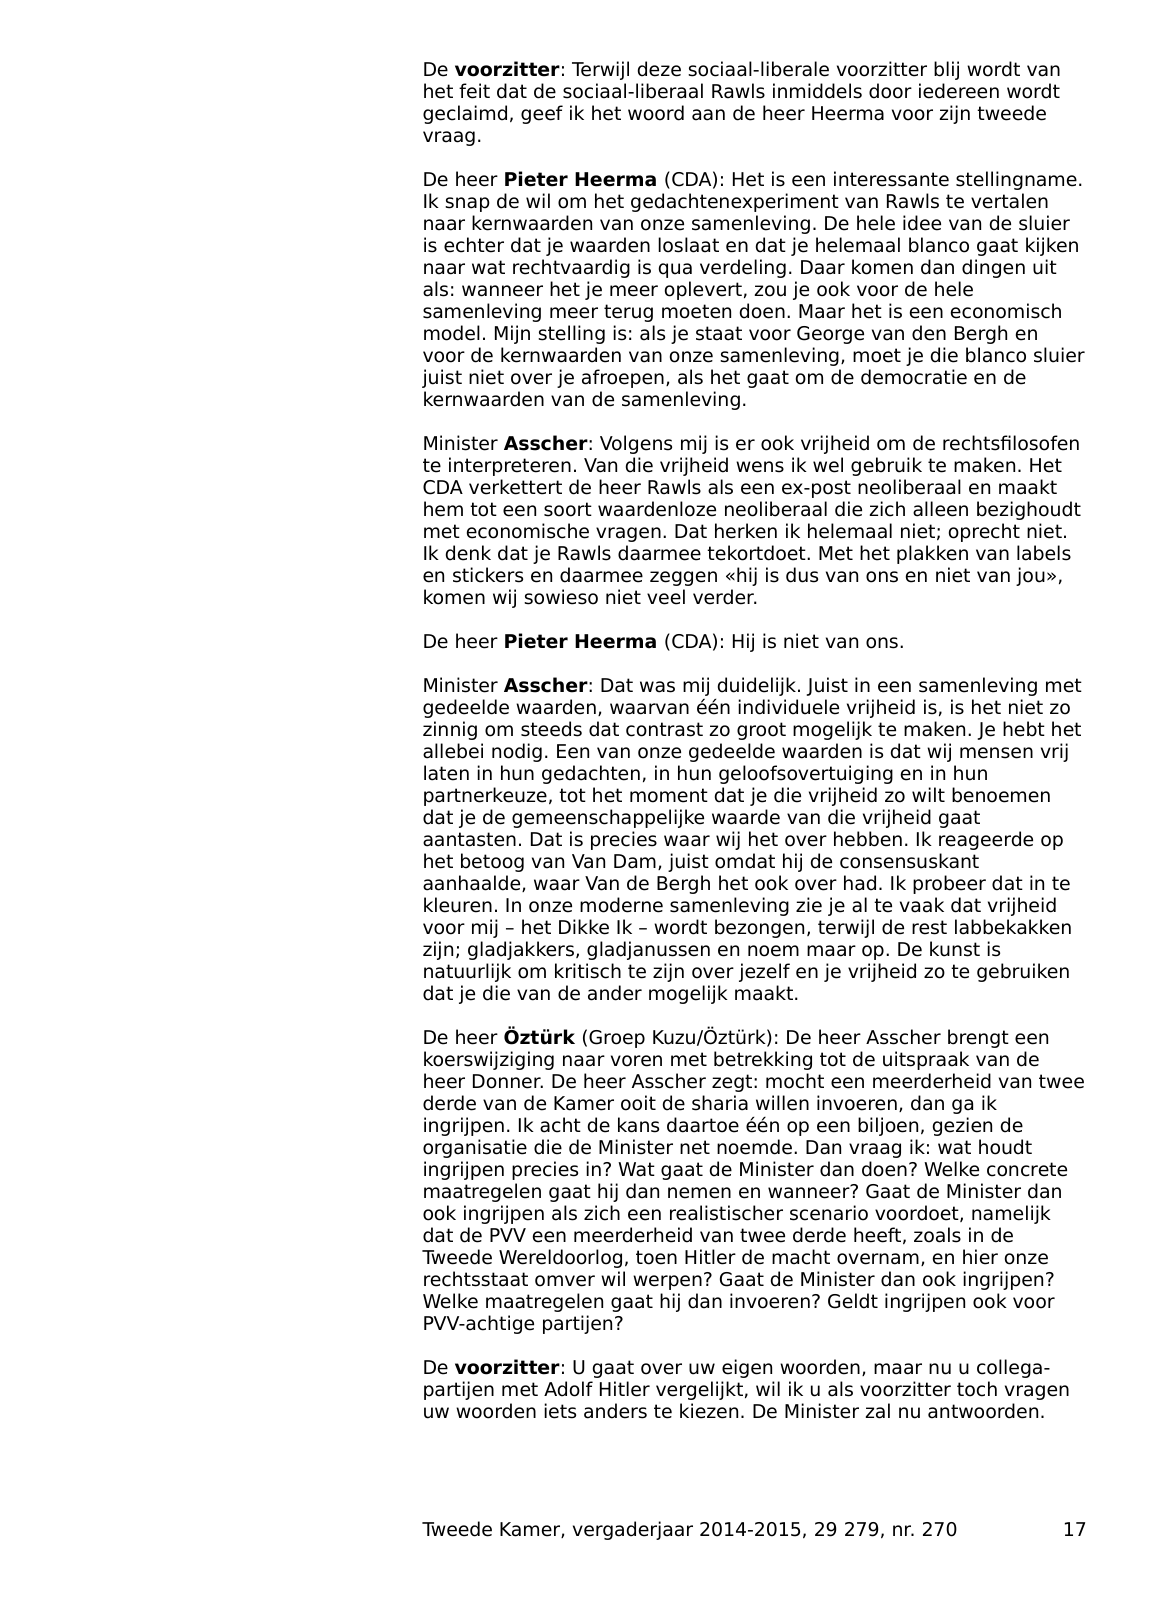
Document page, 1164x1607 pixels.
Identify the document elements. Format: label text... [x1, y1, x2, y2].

text Minister Asscher: Dat was mij duidelijk. Juist in een samenleving met gedeelde waarden, waarvan één individuele vrijheid is, is het niet zo zinnig om steeds dat contrast zo groot mogelijk te maken. Je hebt het allebei nodig. Een van onze gedeelde waarden is dat wij mensen vrij laten in hun gedachten, in hun geloofsovertuiging en in hun partnerkeuze, tot het moment dat je die vrijheid zo wilt benoemen dat je de gemeenschappelijke waarde van die vrijheid gaat aantasten. Dat is precies waar wij het over hebben. Ik reageerde op het betoog van Van Dam, juist omdat hij de consensuskant aanhaalde, waar Van de Bergh het ook over had. Ik probeer dat in te kleuren. In onze moderne samenleving zie je al te vaak dat vrijheid voor mij – het Dikke Ik – wordt bezongen, terwijl de rest labbekakken zijn; gladjakkers, gladjanussen en noem maar op. De kunst is natuurlijk om kritisch te zijn over jezelf en je vrijheid zo te gebruiken dat je die van de ander mogelijk maakt. [422, 675, 1087, 1005]
text De voorzitter: U gaat over uw eigen woorden, maar nu u collega-partijen met Adolf Hitler vergelijkt, wil ik u als voorzitter toch vragen uw woorden iets anders te kiezen. De Minister zal nu antwoorden. [422, 1357, 1087, 1423]
text De heer Pieter Heerma (CDA): Hij is niet van ons. [422, 631, 1087, 653]
text De voorzitter: Terwijl deze sociaal-liberale voorzitter blij wordt van het feit dat de sociaal-liberaal Rawls inmiddels door iedereen wordt geclaimd, geef ik het woord aan de heer Heerma voor zijn tweede vraag. [422, 59, 1087, 147]
text De heer Pieter Heerma (CDA): Het is een interessante stellingname. Ik snap de wil om het gedachtenexperiment van Rawls te vertalen naar kernwaarden van onze samenleving. De hele idee van de sluier is echter dat je waarden loslaat en dat je helemaal blanco gaat kijken naar wat rechtvaardig is qua verdeling. Daar komen dan dingen uit als: wanneer het je meer oplevert, zou je ook voor de hele samenleving meer terug moeten doen. Maar het is een economisch model. Mijn stelling is: als je staat voor George van den Bergh en voor de kernwaarden van onze samenleving, moet je die blanco sluier juist niet over je afroepen, als het gaat om de democratie en de kernwaarden van de samenleving. [422, 169, 1087, 411]
text De heer Öztürk (Groep Kuzu/Öztürk): De heer Asscher brengt een koerswijziging naar voren met betrekking tot de uitspraak van de heer Donner. De heer Asscher zegt: mocht een meerderheid van twee derde van de Kamer ooit de sharia willen invoeren, dan ga ik ingrijpen. Ik acht de kans daartoe één op een biljoen, gezien de organisatie die de Minister net noemde. Dan vraag ik: wat houdt ingrijpen precies in? Wat gaat de Minister dan doen? Welke concrete maatregelen gaat hij dan nemen en wanneer? Gaat de Minister dan ook ingrijpen als zich een realistischer scenario voordoet, namelijk dat de PVV een meerderheid van twee derde heeft, zoals in de Tweede Wereldoorlog, toen Hitler de macht overnam, en hier onze rechtsstaat omver wil werpen? Gaat de Minister dan ook ingrijpen? Welke maatregelen gaat hij dan invoeren? Geldt ingrijpen ook voor PVV-achtige partijen? [422, 1027, 1087, 1335]
text Minister Asscher: Volgens mij is er ook vrijheid om de rechtsfilosofen te interpreteren. Van die vrijheid wens ik wel gebruik te maken. Het CDA verkettert de heer Rawls als een ex-post neoliberaal en maakt hem tot een soort waardenloze neoliberaal die zich alleen bezighoudt met economische vragen. Dat herken ik helemaal niet; oprecht niet. Ik denk dat je Rawls daarmee tekortdoet. Met het plakken van labels en stickers en daarmee zeggen «hij is dus van ons en niet van jou», komen wij sowieso niet veel verder. [422, 433, 1087, 609]
